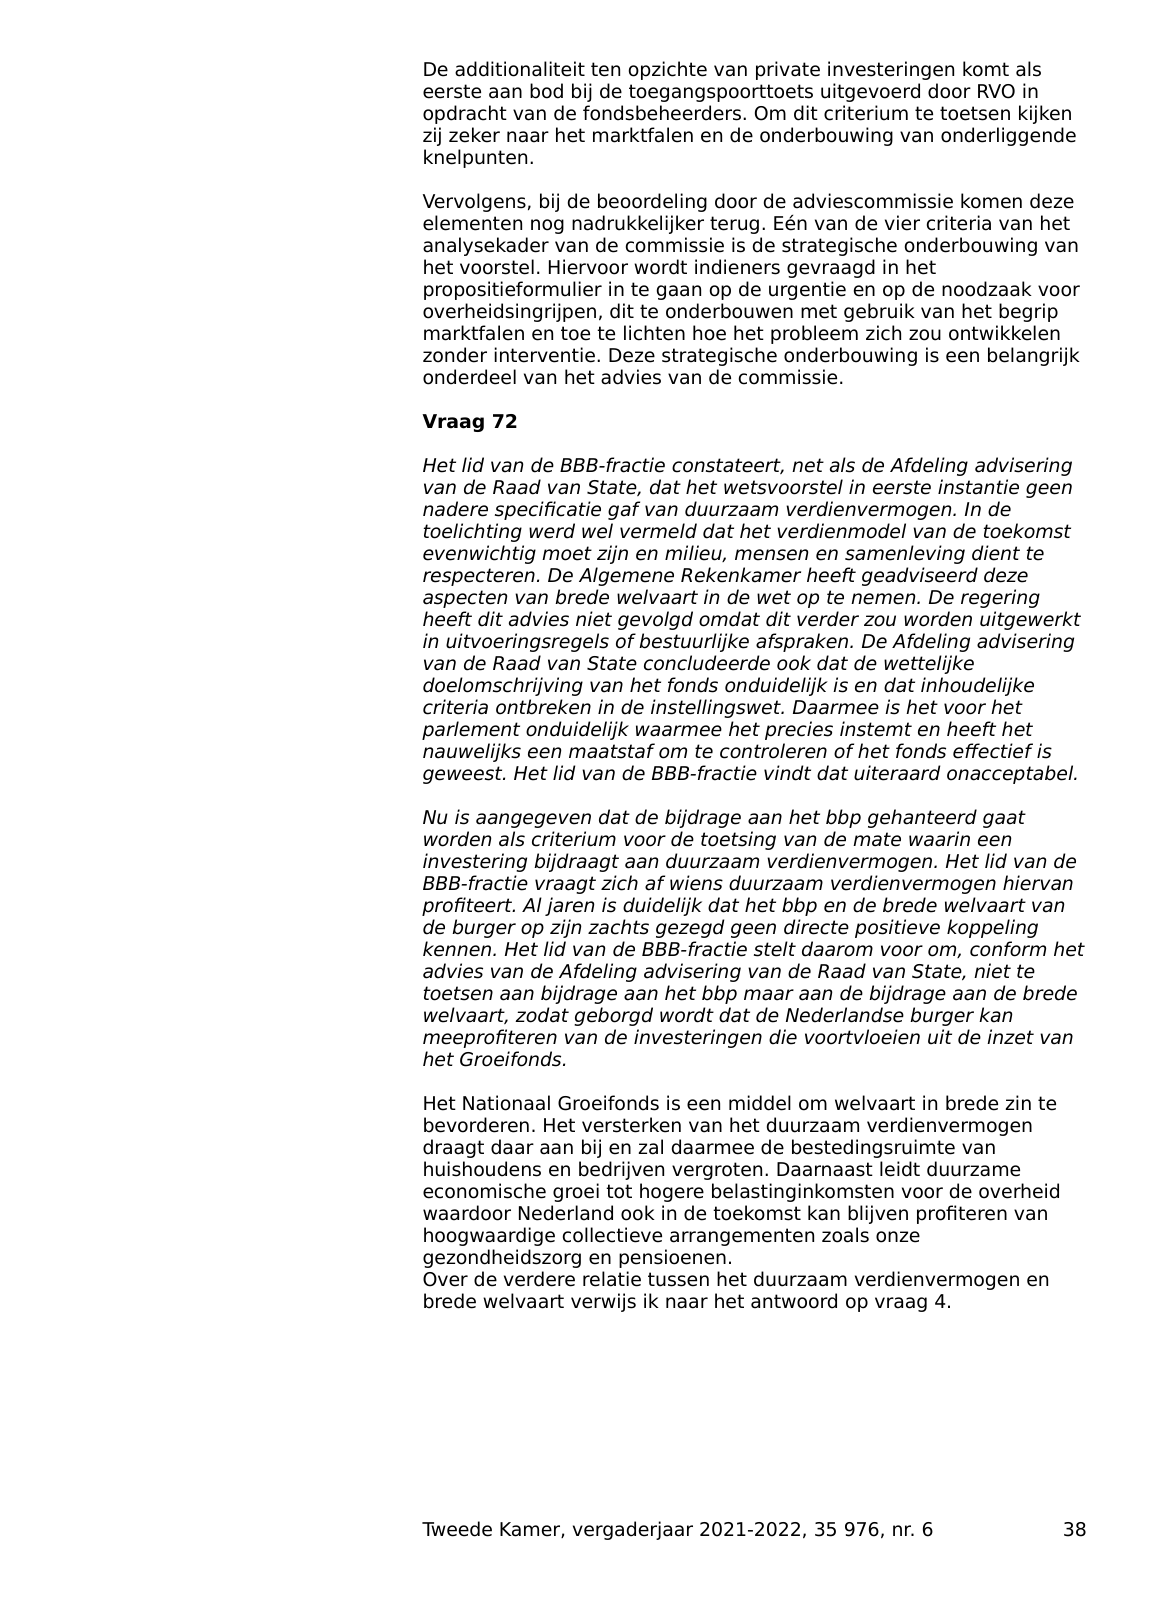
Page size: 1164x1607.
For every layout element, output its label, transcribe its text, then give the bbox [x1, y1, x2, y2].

text Nu is aangegeven dat de bijdrage aan het bbp gehanteerd gaat worden als criterium voor de toetsing van de mate waarin een investering bijdraagt aan duurzaam verdienvermogen. Het lid van de BBB-fractie vraagt zich af wiens duurzaam verdienvermogen hiervan profiteert. Al jaren is duidelijk dat het bbp en de brede welvaart van de burger op zijn zachts gezegd geen directe positieve koppeling kennen. Het lid van de BBB-fractie stelt daarom voor om, conform het advies van de Afdeling advisering van de Raad van State, niet te toetsen aan bijdrage aan het bbp maar aan de bijdrage aan de brede welvaart, zodat geborgd wordt dat de Nederlandse burger kan meeprofiteren van de investeringen die voortvloeien uit de inzet van het Groeifonds. [422, 807, 1087, 1071]
text De additionaliteit ten opzichte van private investeringen komt als eerste aan bod bij de toegangspoorttoets uitgevoerd door RVO in opdracht van de fondsbeheerders. Om dit criterium te toetsen kijken zij zeker naar het marktfalen en de onderbouwing van onderliggende knelpunten. [422, 59, 1087, 169]
text Vervolgens, bij de beoordeling door de adviescommissie komen deze elementen nog nadrukkelijker terug. Eén van de vier criteria van het analysekader van de commissie is de strategische onderbouwing van het voorstel. Hiervoor wordt indieners gevraagd in het propositieformulier in te gaan op de urgentie en op de noodzaak voor overheidsingrijpen, dit te onderbouwen met gebruik van het begrip marktfalen en toe te lichten hoe het probleem zich zou ontwikkelen zonder interventie. Deze strategische onderbouwing is een belangrijk onderdeel van het advies van de commissie. [422, 191, 1087, 389]
text Het lid van de BBB-fractie constateert, net als de Afdeling advisering van de Raad van State, dat het wetsvoorstel in eerste instantie geen nadere specificatie gaf van duurzaam verdienvermogen. In de toelichting werd wel vermeld dat het verdienmodel van de toekomst evenwichtig moet zijn en milieu, mensen en samenleving dient te respecteren. De Algemene Rekenkamer heeft geadviseerd deze aspecten van brede welvaart in de wet op te nemen. De regering heeft dit advies niet gevolgd omdat dit verder zou worden uitgewerkt in uitvoeringsregels of bestuurlijke afspraken. De Afdeling advisering van de Raad van State concludeerde ook dat de wettelijke doelomschrijving van het fonds onduidelijk is en dat inhoudelijke criteria ontbreken in de instellingswet. Daarmee is het voor het parlement onduidelijk waarmee het precies instemt en heeft het nauwelijks een maatstaf om te controleren of het fonds effectief is geweest. Het lid van de BBB-fractie vindt dat uiteraard onacceptabel. [422, 455, 1087, 785]
text Over de verdere relatie tussen het duurzaam verdienvermogen en brede welvaart verwijs ik naar het antwoord op vraag 4. [422, 1269, 1087, 1313]
subtitle Vraag 72 [422, 411, 1087, 433]
text Het Nationaal Groeifonds is een middel om welvaart in brede zin te bevorderen. Het versterken van het duurzaam verdienvermogen draagt daar aan bij en zal daarmee de bestedingsruimte van huishoudens en bedrijven vergroten. Daarnaast leidt duurzame economische groei tot hogere belastinginkomsten voor de overheid waardoor Nederland ook in de toekomst kan blijven profiteren van hoogwaardige collectieve arrangementen zoals onze gezondheidszorg en pensioenen. [422, 1093, 1087, 1269]
